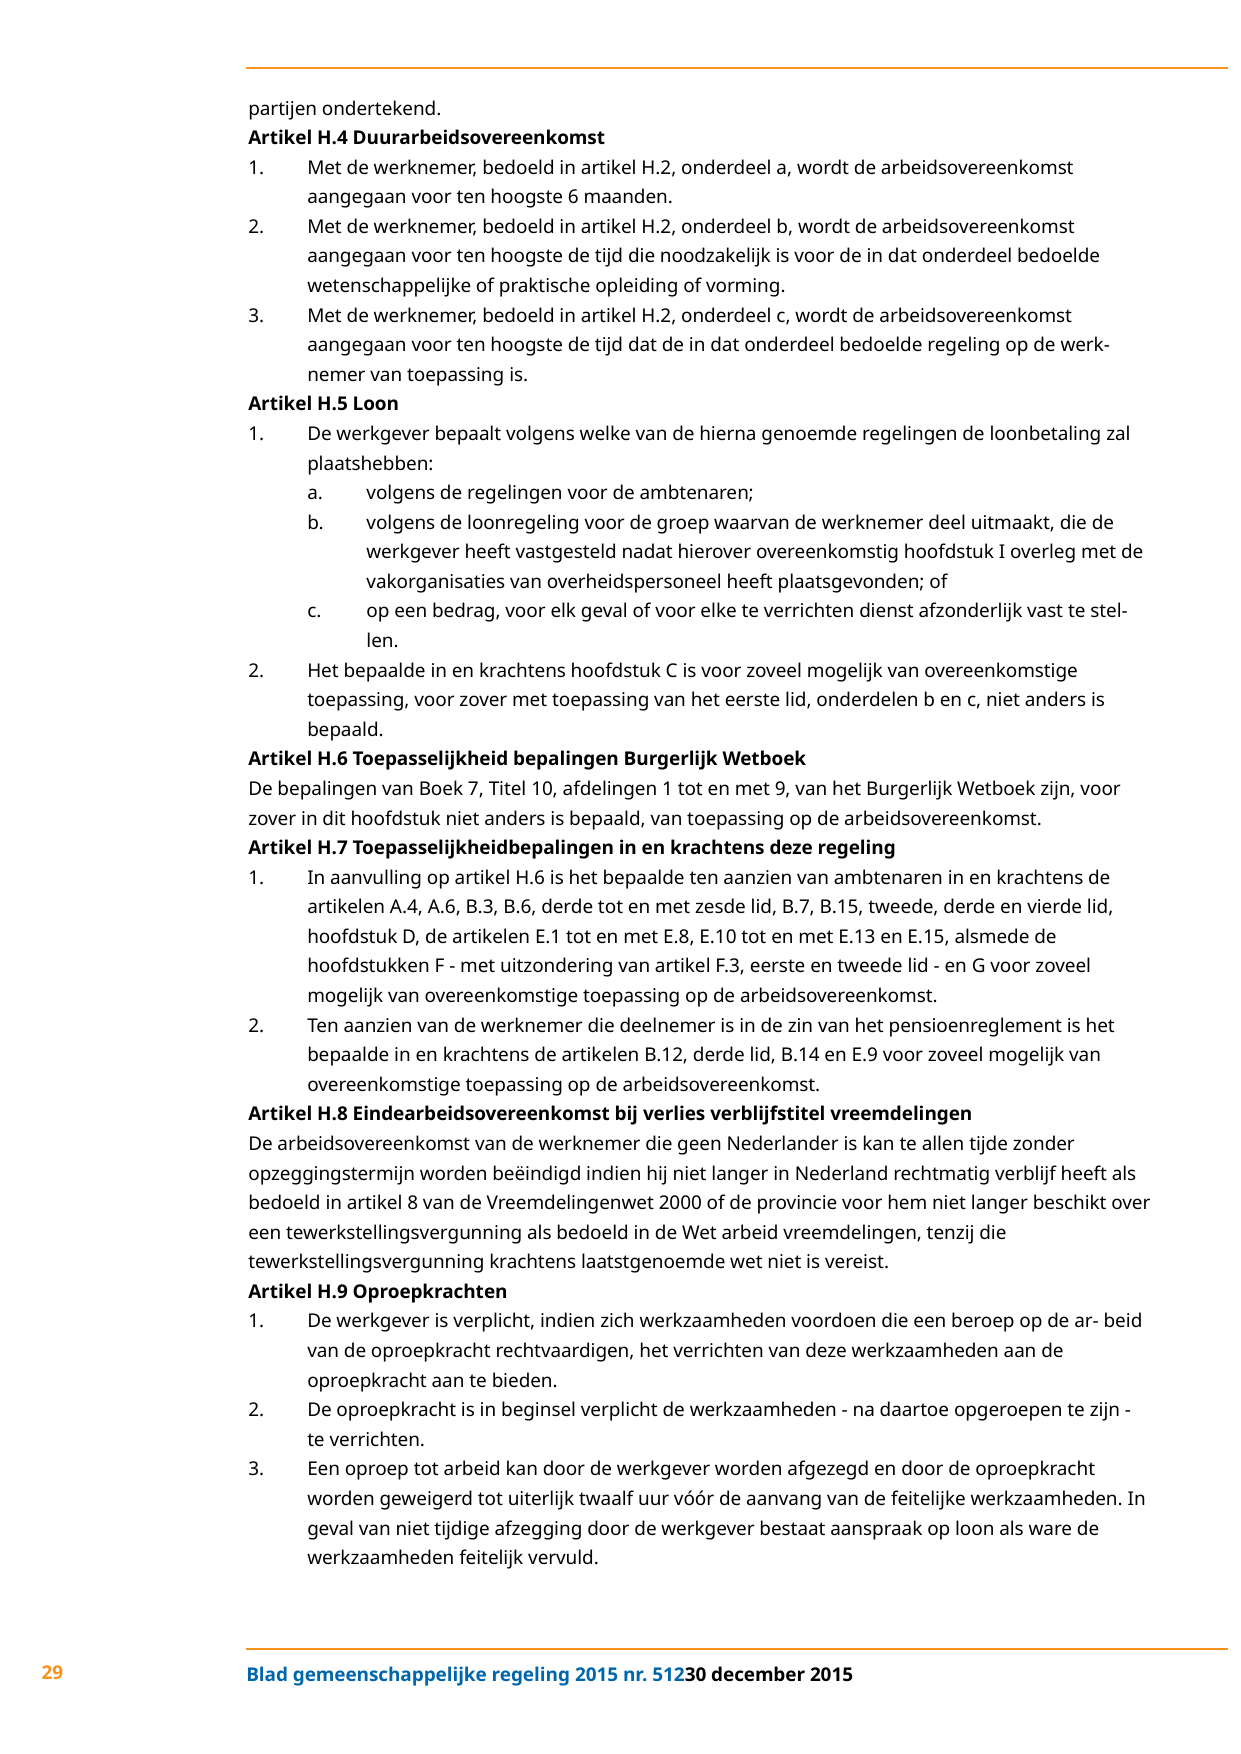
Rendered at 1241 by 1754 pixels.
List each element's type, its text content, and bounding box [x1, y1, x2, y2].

text Artikel H.5 Loon [248, 391, 1152, 416]
list volgens de regelingen voor de ambtenaren; [307, 479, 1152, 505]
picture [41, 47, 231, 172]
text Artikel H.6 Toepasselijkheid bepalingen Burgerlijk Wetboek [248, 746, 1152, 771]
list Met de werknemer, bedoeld in artikel H.2, onderdeel b, wordt de arbeidsovereenkomst aangegaan voor ten hoogste de tijd die noodzakelijk is voor de in dat onderdeel bedoelde wetenschappelijke of praktische opleiding of vorming. [248, 213, 1152, 298]
list volgens de loonregeling voor de groep waarvan de werknemer deel uitmaakt, die de werkgever heeft vastgesteld nadat hierover overeenkomstig hoofdstuk I overleg met de vakorganisaties van overheidspersoneel heeft plaatsgevonden; of [307, 509, 1152, 594]
list op een bedrag, voor elk geval of voor elke te verrichten dienst afzonderlijk vast te stel- len. [307, 598, 1152, 653]
text Artikel H.7 Toepasselijkheidbepalingen in en krachtens deze regeling [248, 834, 1152, 860]
text partijen ondertekend. [248, 95, 1152, 121]
text De arbeidsovereenkomst van de werknemer die geen Nederlander is kan te allen tijde zonder opzeggingstermijn worden beëindigd indien hij niet langer in Nederland rechtmatig verblijf heeft als bedoeld in artikel 8 van de Vreemdelingenwet 2000 of de provincie voor hem niet langer beschikt over een tewerkstellingsvergunning als bedoeld in de Wet arbeid vreemdelingen, tenzij die tewerkstellingsvergunning krachtens laatstgenoemde wet niet is vereist. [248, 1130, 1152, 1274]
list Ten aanzien van de werknemer die deelnemer is in de zin van het pensioenreglement is het bepaalde in en krachtens de artikelen B.12, derde lid, B.14 en E.9 voor zoveel mogelijk van overeenkomstige toepassing op de arbeidsovereenkomst. [248, 1012, 1152, 1097]
list Een oproep tot arbeid kan door de werkgever worden afgezegd en door de oproepkracht worden geweigerd tot uiterlijk twaalf uur vóór de aanvang van de feitelijke werkzaamheden. In geval van niet tijdige afzegging door de werkgever bestaat aanspraak op loon als ware de werkzaamheden feitelijk vervuld. [248, 1456, 1152, 1570]
list Met de werknemer, bedoeld in artikel H.2, onderdeel c, wordt de arbeidsovereenkomst aangegaan voor ten hoogste de tijd dat de in dat onderdeel bedoelde regeling op de werk- nemer van toepassing is. [248, 302, 1152, 387]
text Artikel H.9 Oproepkrachten [248, 1278, 1152, 1304]
list De oproepkracht is in beginsel verplicht de werkzaamheden - na daartoe opgeroepen te zijn - te verrichten. [248, 1396, 1152, 1452]
list Met de werknemer, bedoeld in artikel H.2, onderdeel a, wordt de arbeidsovereenkomst aangegaan voor ten hoogste 6 maanden. [248, 154, 1152, 209]
text Artikel H.4 Duurarbeidsovereenkomst [248, 124, 1152, 150]
text Artikel H.8 Eindearbeidsovereenkomst bij verlies verblijfstitel vreemdelingen [248, 1101, 1152, 1126]
list In aanvulling op artikel H.6 is het bepaalde ten aanzien van ambtenaren in en krachtens de artikelen A.4, A.6, B.3, B.6, derde tot en met zesde lid, B.7, B.15, tweede, derde en vierde lid, hoofdstuk D, de artikelen E.1 tot en met E.8, E.10 tot en met E.13 en E.15, alsmede de hoofdstukken F - met uitzondering van artikel F.3, eerste en tweede lid - en G voor zoveel mogelijk van overeenkomstige toepassing op de arbeidsovereenkomst. [248, 864, 1152, 1008]
list De werkgever bepaalt volgens welke van de hierna genoemde regelingen de loonbetaling zal plaatshebben: [248, 420, 1152, 476]
list De werkgever is verplicht, indien zich werkzaamheden voordoen die een beroep op de ar- beid van de oproepkracht rechtvaardigen, het verrichten van deze werkzaamheden aan de oproepkracht aan te bieden. [248, 1308, 1152, 1393]
list Het bepaalde in en krachtens hoofdstuk C is voor zoveel mogelijk van overeenkomstige toepassing, voor zover met toepassing van het eerste lid, onderdelen b en c, niet anders is bepaald. [248, 657, 1152, 742]
text De bepalingen van Boek 7, Titel 10, afdelingen 1 tot en met 9, van het Burgerlijk Wetboek zijn, voor zover in dit hoofdstuk niet anders is bepaald, van toepassing op de arbeidsovereenkomst. [248, 775, 1152, 831]
